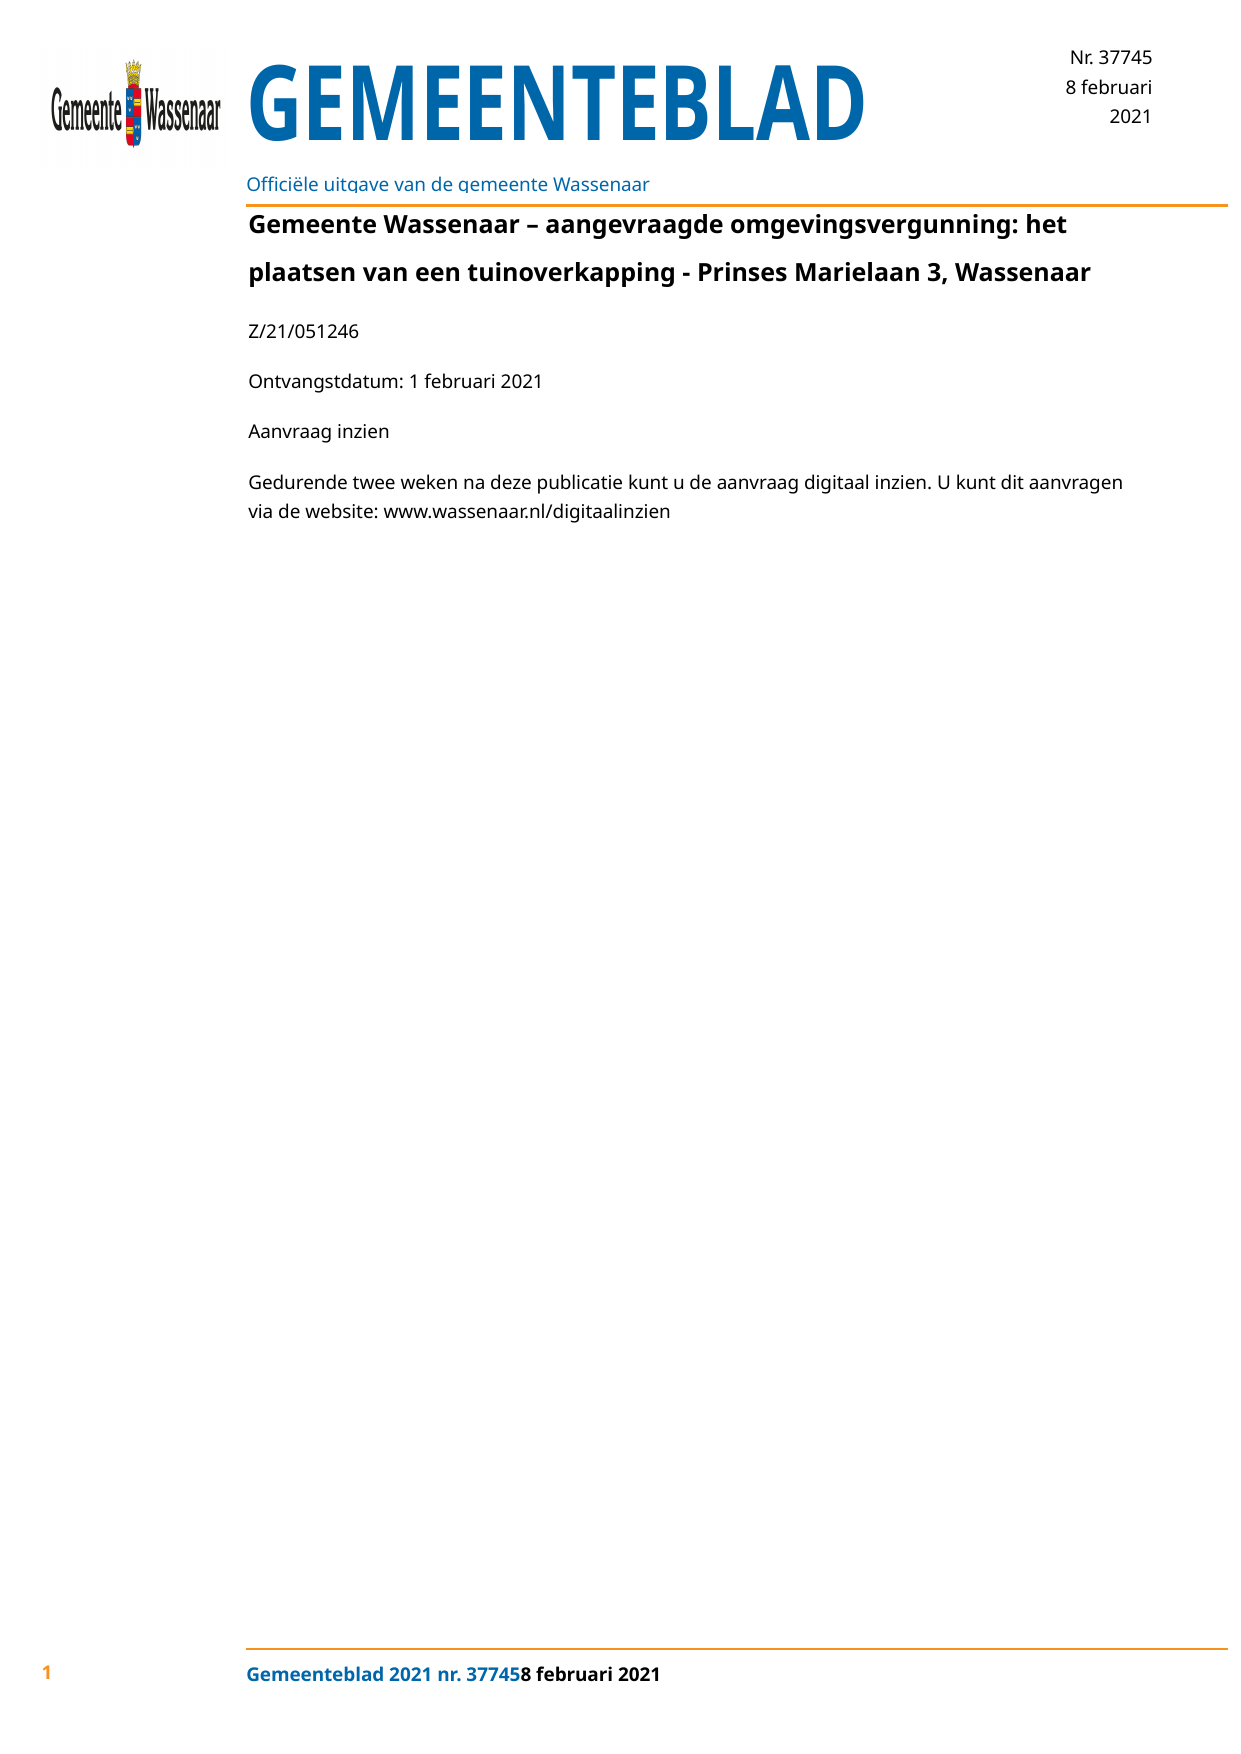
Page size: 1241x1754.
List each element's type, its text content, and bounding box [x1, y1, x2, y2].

text Z/21/051246 [248, 318, 1152, 344]
text Gemeente Wassenaar – aangevraagde omgevingsvergunning: het plaatsen van een tuinoverkapping - Prinses Marielaan 3, Wassenaar [248, 207, 1152, 288]
text Gedurende twee weken na deze publicatie kunt u de aanvraag digitaal inzien. U kunt dit aanvragen via de website: www.wassenaar.nl/digitaalinzien [248, 469, 1152, 524]
text Aanvraag inzien [248, 419, 1152, 444]
picture [41, 47, 231, 172]
text Ontvangstdatum: 1 februari 2021 [248, 368, 1152, 394]
